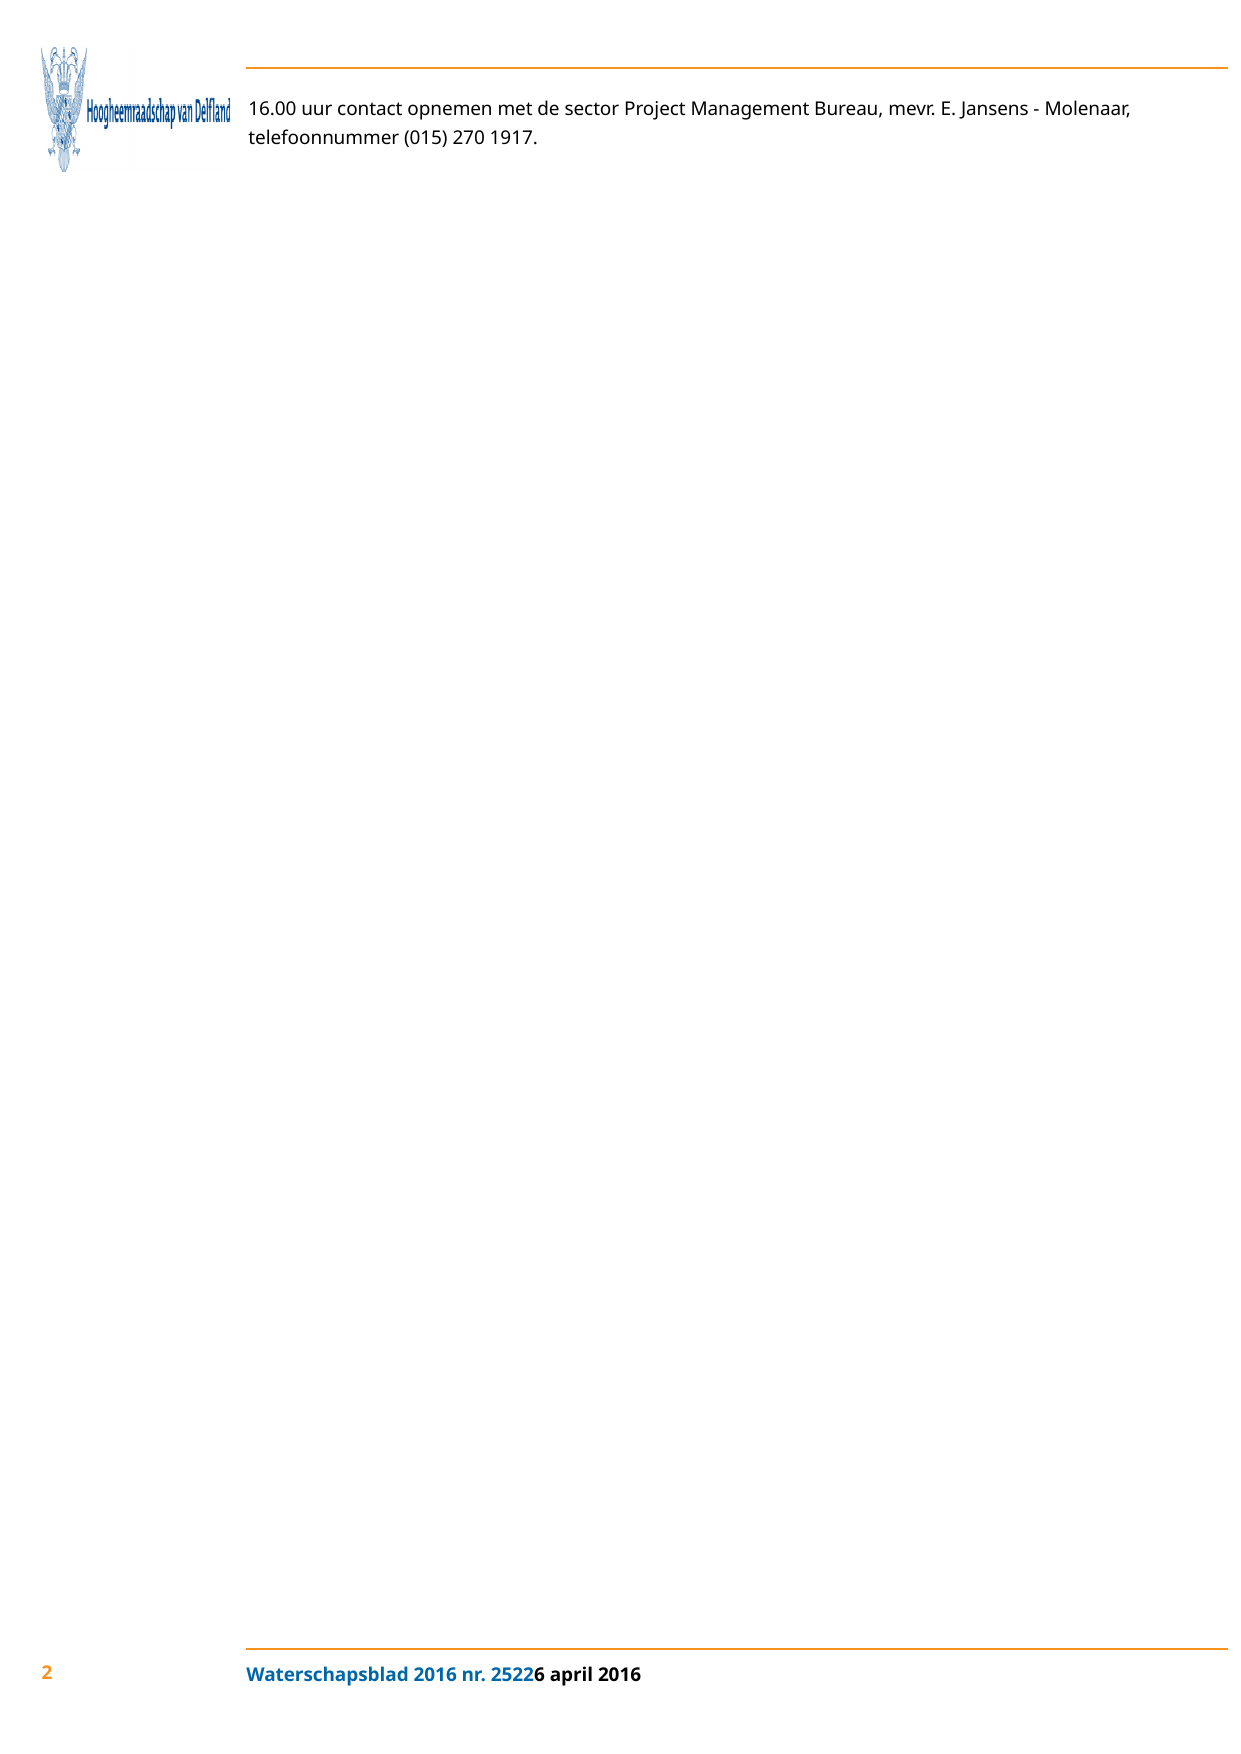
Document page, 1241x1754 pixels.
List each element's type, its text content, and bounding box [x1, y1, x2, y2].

text 16.00 uur contact opnemen met de sector Project Management Bureau, mevr. E. Jansens - Molenaar, telefoonnummer (015) 270 1917. [248, 95, 1152, 150]
picture [41, 47, 231, 172]
